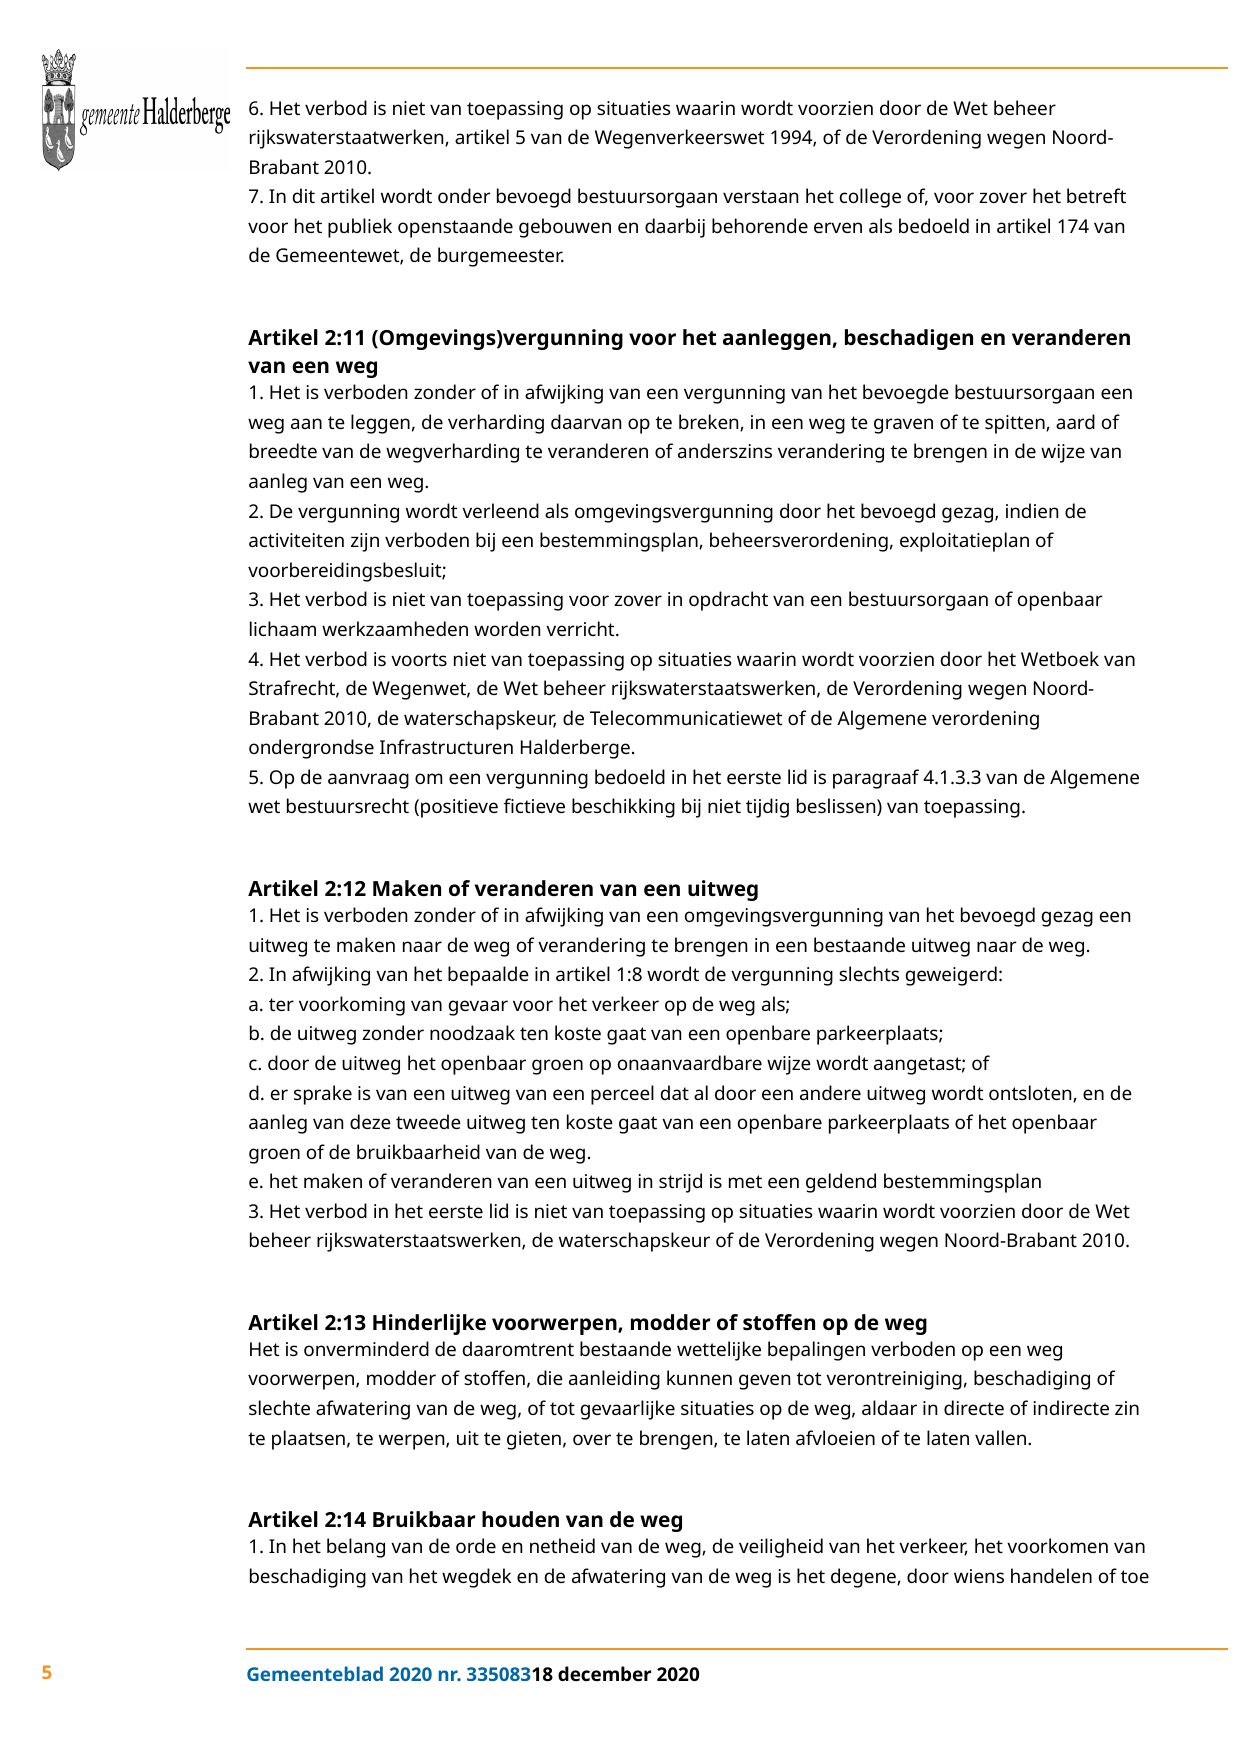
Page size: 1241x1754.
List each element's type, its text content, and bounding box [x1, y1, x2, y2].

text b. de uitweg zonder noodzaak ten koste gaat van een openbare parkeerplaats; [248, 1021, 1152, 1046]
text 1. In het belang van de orde en netheid van de weg, de veiligheid van het verkeer, het voorkomen van beschadiging van het wegdek en de afwatering van de weg is het degene, door wiens handelen of toe [248, 1533, 1152, 1588]
text d. er sprake is van een uitweg van een perceel dat al door een andere uitweg wordt ontsloten, en de aanleg van deze tweede uitweg ten koste gaat van een openbare parkeerplaats of het openbaar groen of de bruikbaarheid van de weg. [248, 1080, 1152, 1164]
text 1. Het is verboden zonder of in afwijking van een vergunning van het bevoegde bestuursorgaan een weg aan te leggen, de verharding daarvan op te breken, in een weg te graven of te spitten, aard of breedte van de wegverharding te veranderen of anderszins verandering te brengen in de wijze van aanleg van een weg. [248, 379, 1152, 494]
text 3. Het verbod in het eerste lid is niet van toepassing op situaties waarin wordt voorzien door de Wet beheer rijkswaterstaatswerken, de waterschapskeur of de Verordening wegen Noord-Brabant 2010. [248, 1198, 1152, 1253]
text Artikel 2:14 Bruikbaar houden van de weg [248, 1505, 1152, 1533]
text 3. Het verbod is niet van toepassing voor zover in opdracht van een bestuursorgaan of openbaar lichaam werkzaamheden worden verricht. [248, 587, 1152, 642]
text Artikel 2:12 Maken of veranderen van een uitweg [248, 874, 1152, 902]
text e. het maken of veranderen van een uitweg in strijd is met een geldend bestemmingsplan [248, 1168, 1152, 1194]
text a. ter voorkoming van gevaar voor het verkeer op de weg als; [248, 991, 1152, 1017]
text 1. Het is verboden zonder of in afwijking van een omgevingsvergunning van het bevoegd gezag een uitweg te maken naar de weg of verandering te brengen in een bestaande uitweg naar de weg. [248, 902, 1152, 957]
text Artikel 2:13 Hinderlijke voorwerpen, modder of stoffen op de weg [248, 1308, 1152, 1336]
text 2. De vergunning wordt verleend als omgevingsvergunning door het bevoegd gezag, indien de activiteiten zijn verboden bij een bestemmingsplan, beheersverordening, exploitatieplan of voorbereidingsbesluit; [248, 498, 1152, 583]
text Artikel 2:11 (Omgevings)vergunning voor het aanleggen, beschadigen en veranderen van een weg [248, 323, 1152, 379]
picture [41, 47, 231, 172]
text 7. In dit artikel wordt onder bevoegd bestuursorgaan verstaan het college of, voor zover het betreft voor het publiek openstaande gebouwen en daarbij behorende erven als bedoeld in artikel 174 van de Gemeentewet, de burgemeester. [248, 183, 1152, 268]
text 4. Het verbod is voorts niet van toepassing op situaties waarin wordt voorzien door het Wetboek van Strafrecht, de Wegenwet, de Wet beheer rijkswaterstaatswerken, de Verordening wegen Noord- Brabant 2010, de waterschapskeur, de Telecommunicatiewet of de Algemene verordening ondergrondse Infrastructuren Halderberge. [248, 646, 1152, 760]
text c. door de uitweg het openbaar groen op onaanvaardbare wijze wordt aangetast; of [248, 1050, 1152, 1076]
text 5. Op de aanvraag om een vergunning bedoeld in het eerste lid is paragraaf 4.1.3.3 van de Algemene wet bestuursrecht (positieve fictieve beschikking bij niet tijdig beslissen) van toepassing. [248, 764, 1152, 819]
text 6. Het verbod is niet van toepassing op situaties waarin wordt voorzien door de Wet beheer rijkswaterstaatwerken, artikel 5 van de Wegenverkeerswet 1994, of de Verordening wegen Noord-Brabant 2010. [248, 95, 1152, 180]
text 2. In afwijking van het bepaalde in artikel 1:8 wordt de vergunning slechts geweigerd: [248, 961, 1152, 987]
text Het is onverminderd de daaromtrent bestaande wettelijke bepalingen verboden op een weg voorwerpen, modder of stoffen, die aanleiding kunnen geven tot verontreiniging, beschadiging of slechte afwatering van de weg, of tot gevaarlijke situaties op de weg, aldaar in directe of indirecte zin te plaatsen, te werpen, uit te gieten, over te brengen, te laten afvloeien of te laten vallen. [248, 1336, 1152, 1451]
